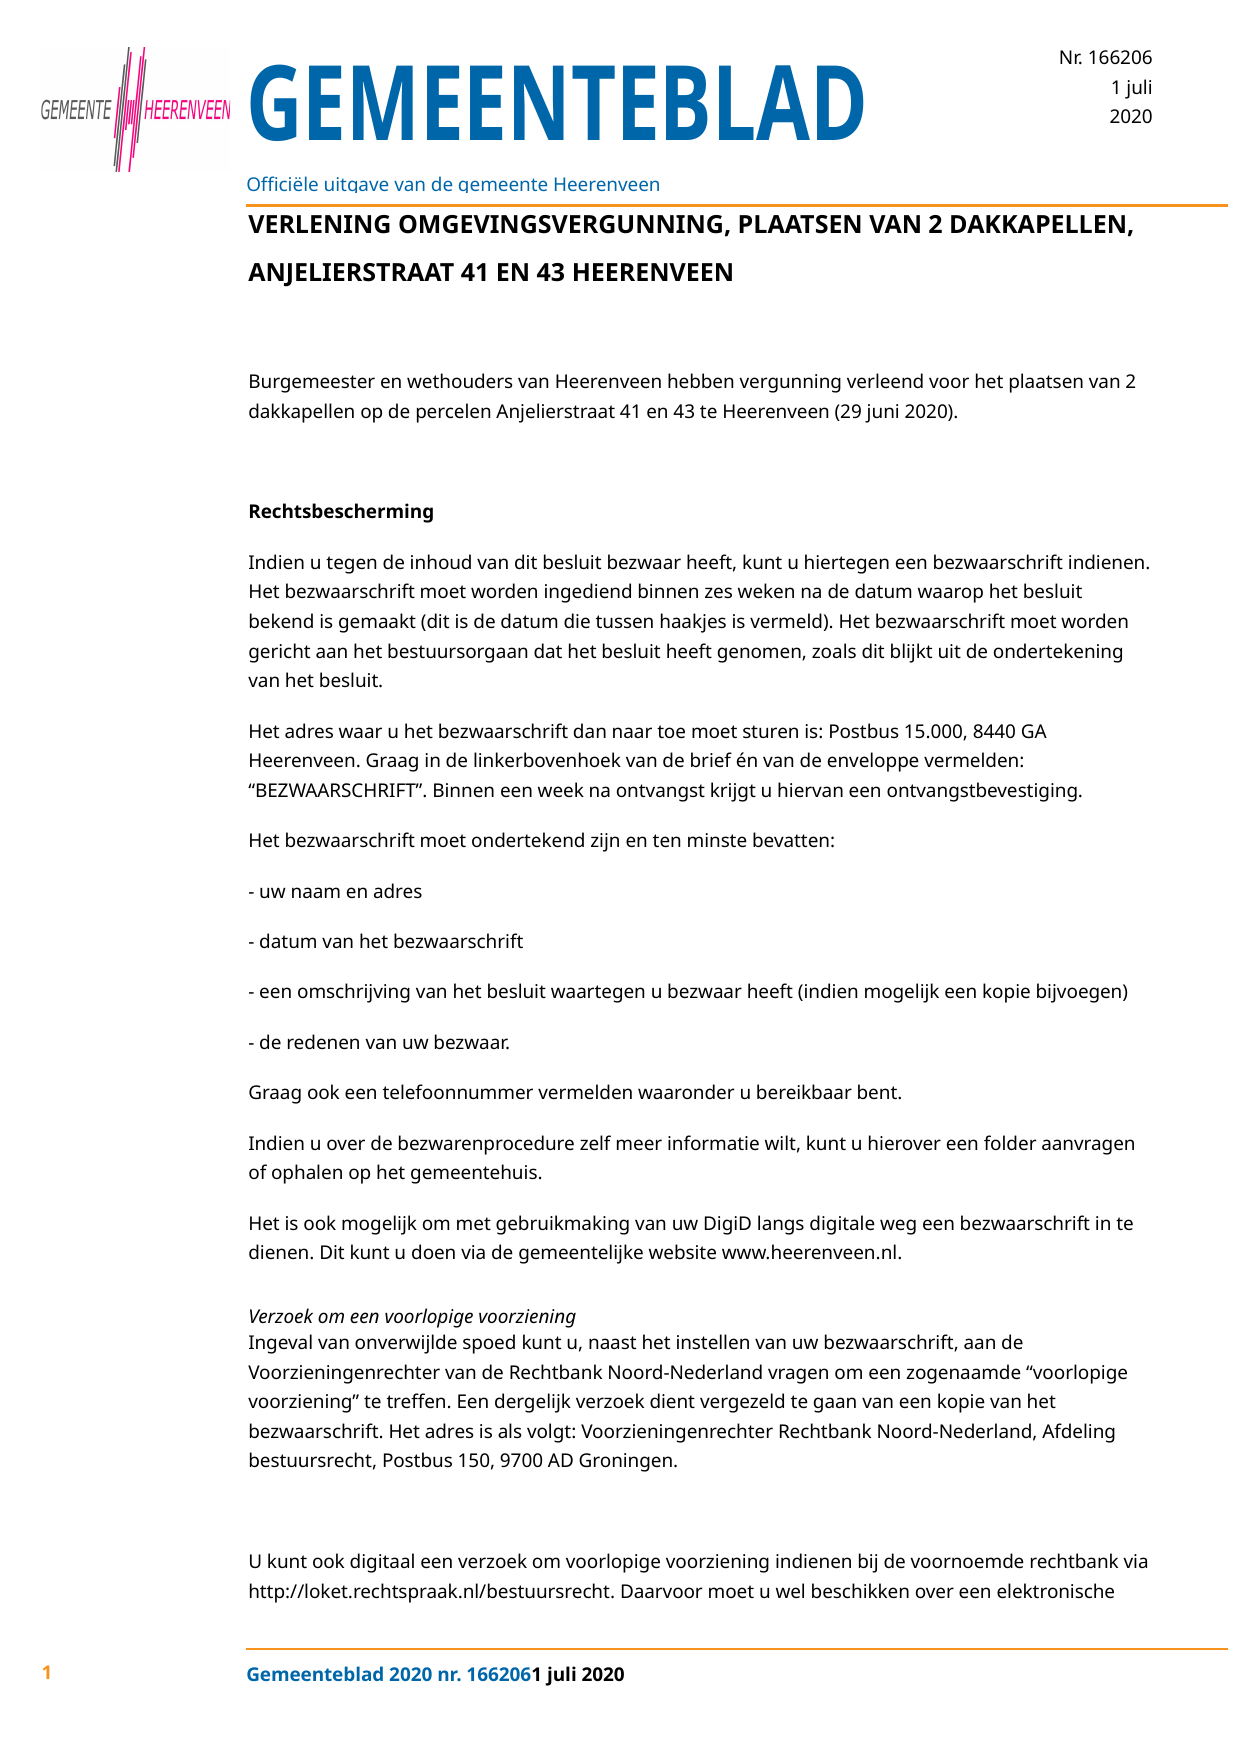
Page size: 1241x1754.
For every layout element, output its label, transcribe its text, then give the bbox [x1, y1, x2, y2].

text Graag ook een telefoonnummer vermelden waaronder u bereikbaar bent. [248, 1079, 1152, 1105]
text Burgemeester en wethouders van Heerenveen hebben vergunning verleend voor het plaatsen van 2 dakkapellen op de percelen Anjelierstraat 41 en 43 te Heerenveen (29 juni 2020). [248, 368, 1152, 424]
text Indien u over de bezwarenprocedure zelf meer informatie wilt, kunt u hierover een folder aanvragen of ophalen op het gemeentehuis. [248, 1130, 1152, 1185]
text Het bezwaarschrift moet ondertekend zijn en ten minste bevatten: [248, 827, 1152, 853]
text Indien u tegen de inhoud van dit besluit bezwaar heeft, kunt u hiertegen een bezwaarschrift indienen. Het bezwaarschrift moet worden ingediend binnen zes weken na de datum waarop het besluit bekend is gemaakt (dit is de datum die tussen haakjes is vermeld). Het bezwaarschrift moet worden gericht aan het bestuursorgaan dat het besluit heeft genomen, zoals dit blijkt uit de ondertekening van het besluit. [248, 549, 1152, 693]
text Het adres waar u het bezwaarschrift dan naar toe moet sturen is: Postbus 15.000, 8440 GA Heerenveen. Graag in de linkerbovenhoek van de brief én van de enveloppe vermelden: “BEZWAARSCHRIFT”. Binnen een week na ontvangst krijgt u hiervan een ontvangstbevestiging. [248, 718, 1152, 803]
text - een omschrijving van het besluit waartegen u bezwaar heeft (indien mogelijk een kopie bijvoegen) [248, 979, 1152, 1004]
text VERLENING OMGEVINGSVERGUNNING, PLAATSEN VAN 2 DAKKAPELLEN, ANJELIERSTRAAT 41 EN 43 HEERENVEEN [248, 207, 1152, 288]
text - uw naam en adres [248, 878, 1152, 904]
text Ingeval van onverwijlde spoed kunt u, naast het instellen van uw bezwaarschrift, aan de Voorzieningenrechter van de Rechtbank Noord-Nederland vragen om een zogenaamde “voorlopige voorziening” te treffen. Een dergelijk verzoek dient vergezeld te gaan van een kopie van het bezwaarschrift. Het adres is als volgt: Voorzieningenrechter Rechtbank Noord-Nederland, Afdeling bestuursrecht, Postbus 150, 9700 AD Groningen. [248, 1329, 1152, 1473]
picture [41, 47, 231, 172]
text - de redenen van uw bezwaar. [248, 1029, 1152, 1055]
text U kunt ook digitaal een verzoek om voorlopige voorziening indienen bij de voornoemde rechtbank via http://loket.rechtspraak.nl/bestuursrecht. Daarvoor moet u wel beschikken over een elektronische [248, 1548, 1152, 1604]
text Verzoek om een voorlopige voorziening [248, 1303, 1152, 1329]
text Het is ook mogelijk om met gebruikmaking van uw DigiD langs digitale weg een bezwaarschrift in te dienen. Dit kunt u doen via de gemeentelijke website www.heerenveen.nl. [248, 1210, 1152, 1265]
text - datum van het bezwaarschrift [248, 928, 1152, 954]
text Rechtsbescherming [248, 499, 1152, 524]
